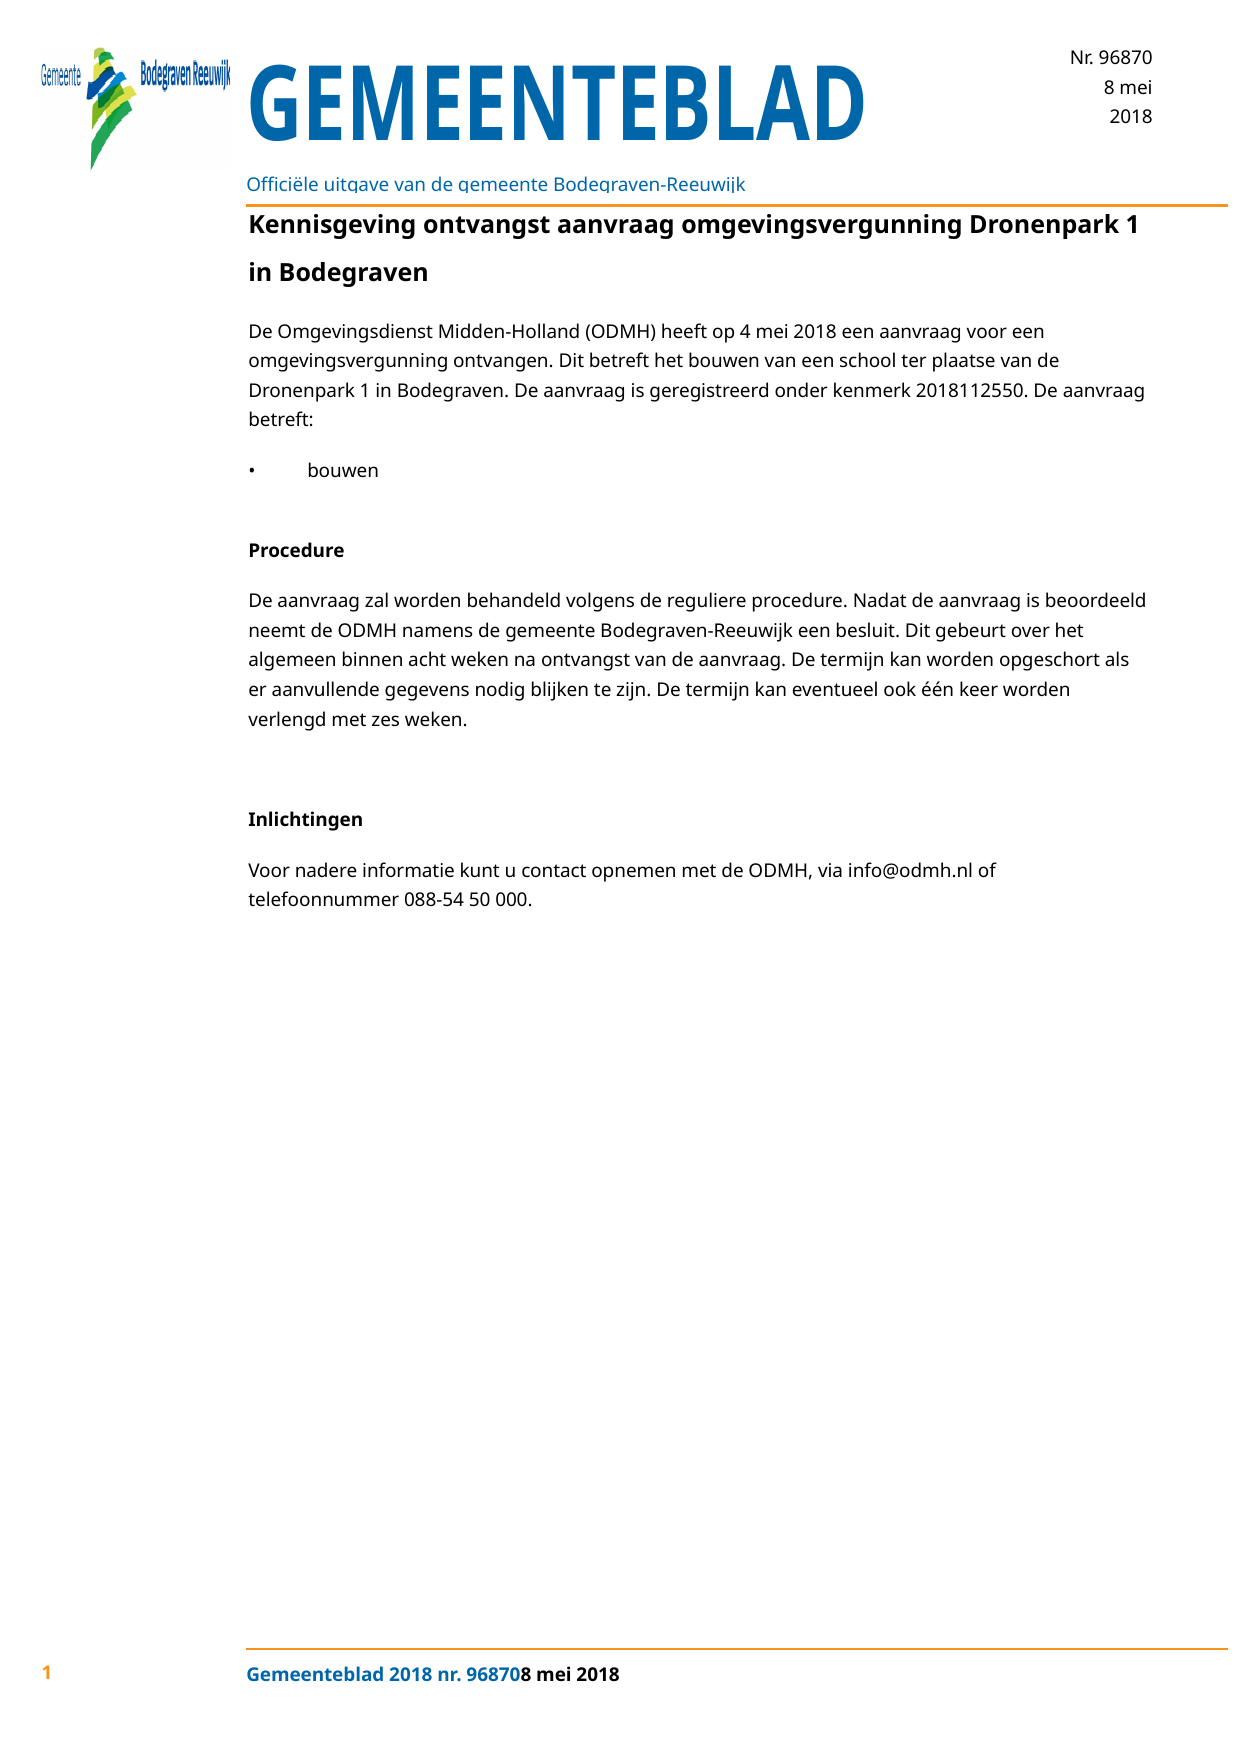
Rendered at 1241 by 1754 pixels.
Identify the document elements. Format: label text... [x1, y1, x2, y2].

text De aanvraag zal worden behandeld volgens de reguliere procedure. Nadat de aanvraag is beoordeeld neemt de ODMH namens de gemeente Bodegraven-Reeuwijk een besluit. Dit gebeurt over het algemeen binnen acht weken na ontvangst van de aanvraag. De termijn kan worden opgeschort als er aanvullende gegevens nodig blijken te zijn. De termijn kan eventueel ook één keer worden verlengd met zes weken. [248, 587, 1152, 732]
text De Omgevingsdienst Midden-Holland (ODMH) heeft op 4 mei 2018 een aanvraag voor een omgevingsvergunning ontvangen. Dit betreft het bouwen van een school ter plaatse van de Dronenpark 1 in Bodegraven. De aanvraag is geregistreerd onder kenmerk 2018112550. De aanvraag betreft: [248, 318, 1152, 432]
list bouwen [248, 457, 1152, 483]
picture [41, 47, 231, 172]
text Kennisgeving ontvangst aanvraag omgevingsvergunning Dronenpark 1 in Bodegraven [248, 207, 1152, 288]
text Procedure [248, 537, 1152, 563]
text Inlichtingen [248, 807, 1152, 832]
text Voor nadere informatie kunt u contact opnemen met de ODMH, via info@odmh.nl of telefoonnummer 088-54 50 000. [248, 857, 1152, 912]
